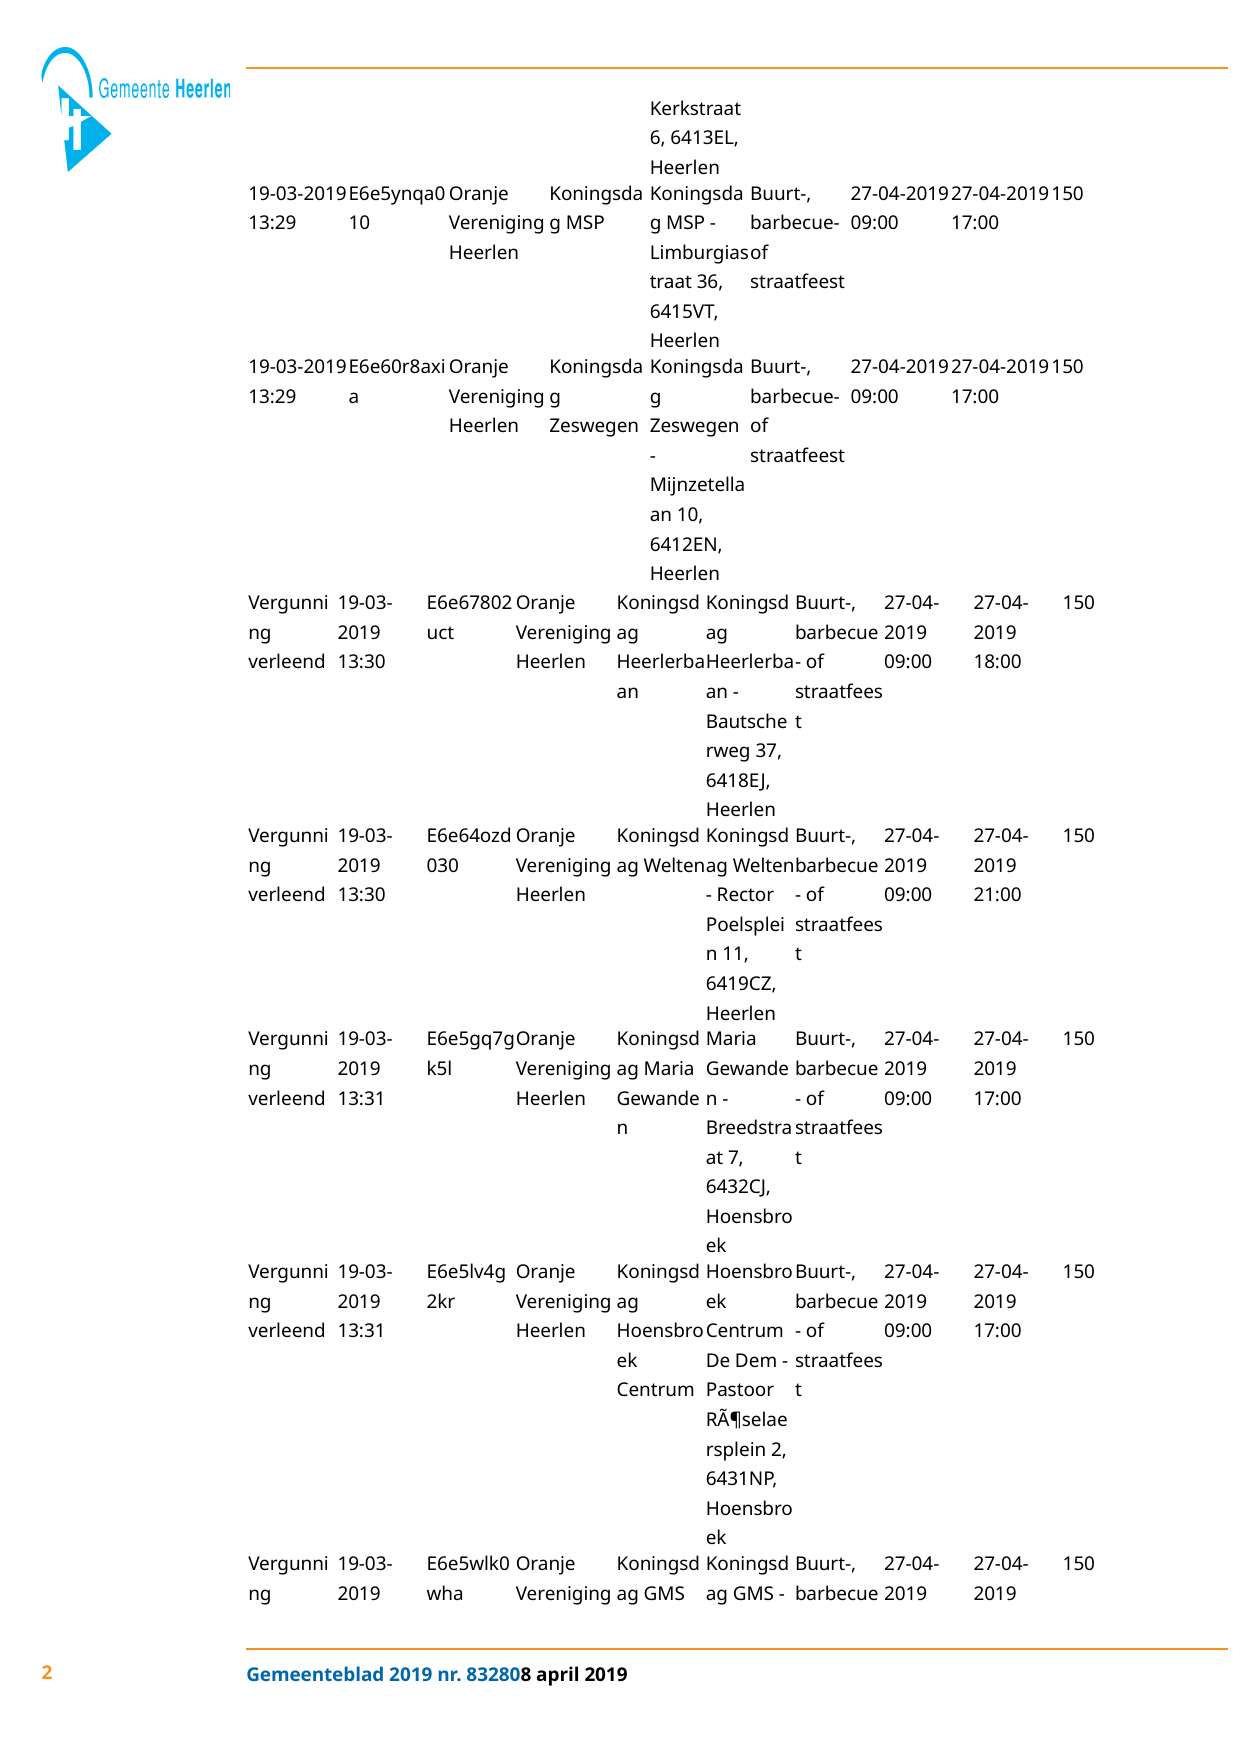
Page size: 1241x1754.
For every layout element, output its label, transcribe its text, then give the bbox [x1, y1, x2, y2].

table_cell [1051, 95, 1152, 180]
table_cell 27-04-2019 09:00 [884, 1258, 973, 1550]
table_cell 27-04-2019 17:00 [973, 1258, 1062, 1550]
table_cell 27-04-2019 17:00 [973, 1026, 1062, 1258]
table_cell 150 [1063, 1258, 1152, 1550]
picture [41, 47, 58, 70]
table_cell Oranje Vereniging Heerlen [516, 822, 616, 1026]
table_cell 27-04-2019 17:00 [951, 353, 1051, 586]
table_header E6e67802uct [426, 590, 516, 822]
table_cell 150 [1051, 353, 1152, 586]
table_cell Oranje Vereniging Heerlen [449, 353, 549, 586]
table_cell E6e5gq7gk5l [426, 1026, 516, 1258]
table_cell Maria Gewanden - Breedstraat 7, 6432CJ, Hoensbroek [706, 1026, 795, 1258]
table_cell Koningsdag Welten - Rector Poelsplein 11, 6419CZ, Heerlen [706, 822, 795, 1026]
table_cell E6e64ozd030 [426, 822, 516, 1026]
picture [41, 47, 231, 172]
table_cell Oranje Vereniging [516, 1550, 616, 1606]
table_cell [248, 95, 348, 180]
table_cell 27-04-2019 [884, 1550, 973, 1606]
table_cell - Kerkstraat 6, 6413EL, Heerlen [650, 95, 750, 180]
table_header Vergunning verleend [248, 590, 337, 822]
table_cell Koningsdag MSP - Limburgiastraat 36, 6415VT, Heerlen [650, 180, 750, 353]
table_header Oranje Vereniging Heerlen [516, 590, 616, 822]
table_cell Oranje Vereniging Heerlen [516, 1258, 616, 1550]
table_cell Buurt-, barbecue- of straatfeest [795, 1258, 884, 1550]
table_cell Koningsdag Welten [616, 822, 706, 1026]
table_cell [750, 95, 850, 180]
table_cell [348, 95, 449, 180]
table_cell 19-03-2019 [337, 1550, 426, 1606]
table_cell 150 [1063, 1550, 1152, 1606]
table_cell 27-04-2019 09:00 [884, 822, 973, 1026]
table_cell E6e5lv4g2kr [426, 1258, 516, 1550]
table_cell E6e60r8axia [348, 353, 449, 586]
table_cell [449, 95, 549, 180]
table_cell Koningsdag MSP [549, 180, 649, 353]
table_cell [549, 95, 649, 180]
table_cell E6e5wlk0wha [426, 1550, 516, 1606]
table_cell 150 [1063, 1026, 1152, 1258]
table_cell Vergunning verleend [248, 1258, 337, 1550]
table_cell 19-03-2019 13:31 [337, 1258, 426, 1550]
table_header 27-04-2019 18:00 [973, 590, 1062, 822]
table_cell Vergunning [248, 1550, 337, 1606]
table_cell Vergunning verleend [248, 822, 337, 1026]
table_cell E6e5ynqa010 [348, 180, 449, 353]
table_cell Oranje Vereniging Heerlen [449, 180, 549, 353]
table_cell Buurt-, barbecue- [795, 1550, 884, 1606]
table_cell Koningsdag GMS [706, 1550, 795, 1606]
table_cell Koningsdag Zeswegen [549, 353, 649, 586]
table_cell [850, 95, 951, 180]
table_cell Vergunning verleend [248, 1026, 337, 1258]
table_cell 27-04-2019 09:00 [850, 180, 951, 353]
table_cell Buurt-, barbecue- of straatfeest [795, 1026, 884, 1258]
table_cell Buurt-, barbecue- of straatfeest [795, 822, 884, 1026]
table_cell Hoensbroek Centrum De Dem - Pastoor RÃ¶selaersplein 2, 6431NP, Hoensbroek [706, 1258, 795, 1550]
table_cell 19-03-2019 13:29 [248, 353, 348, 586]
table_header Koningsdag Heerlerbaan [616, 590, 706, 822]
table_header 150 [1063, 590, 1152, 822]
table_cell 150 [1063, 822, 1152, 1026]
table_header Koningsdag Heerlerbaan - Bautscherweg 37, 6418EJ, Heerlen [706, 590, 795, 822]
table_cell Koningsdag Hoensbroek Centrum [616, 1258, 706, 1550]
table_cell [951, 95, 1051, 180]
table_cell Koningsdag Zeswegen - Mijnzetellaan 10, 6412EN, Heerlen [650, 353, 750, 586]
table_cell 150 [1051, 180, 1152, 353]
table_header 27-04-2019 09:00 [884, 590, 973, 822]
table_cell 27-04-2019 [973, 1550, 1062, 1606]
table_cell 19-03-2019 13:31 [337, 1026, 426, 1258]
table_cell 27-04-2019 09:00 [850, 353, 951, 586]
table_cell Oranje Vereniging Heerlen [516, 1026, 616, 1258]
table_cell Koningsdag Maria Gewanden [616, 1026, 706, 1258]
table_cell 27-04-2019 09:00 [884, 1026, 973, 1258]
table_cell Buurt-, barbecue- of straatfeest [750, 353, 850, 586]
table_cell 27-04-2019 21:00 [973, 822, 1062, 1026]
table_header Buurt-, barbecue- of straatfeest [795, 590, 884, 822]
table_cell Buurt-, barbecue- of straatfeest [750, 180, 850, 353]
table_cell Koningsdag GMS [616, 1550, 706, 1606]
table_cell 19-03-2019 13:30 [337, 822, 426, 1026]
table_cell 27-04-2019 17:00 [951, 180, 1051, 353]
table_cell 19-03-2019 13:29 [248, 180, 348, 353]
table_header 19-03-2019 13:30 [337, 590, 426, 822]
